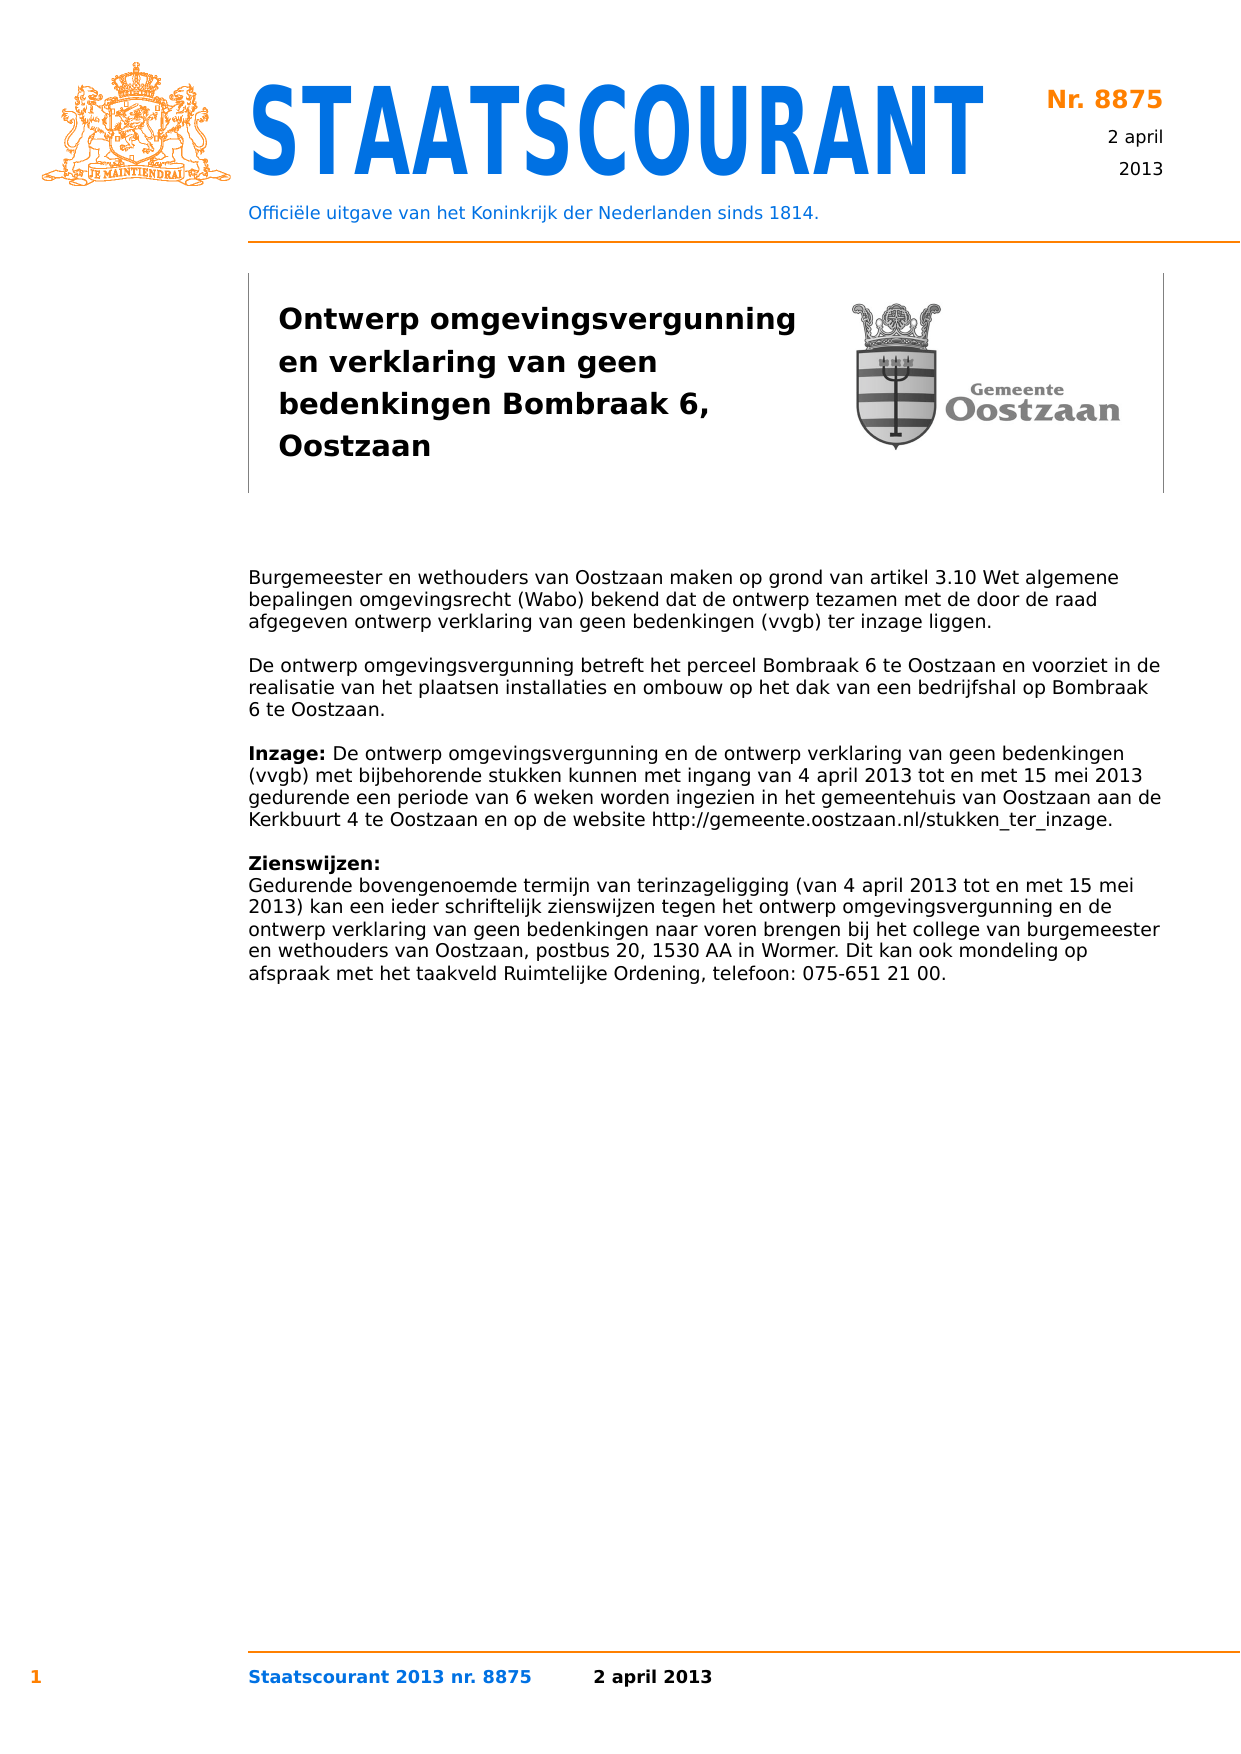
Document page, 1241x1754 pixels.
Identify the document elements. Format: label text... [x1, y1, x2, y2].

text Burgemeester en wethouders van Oostzaan maken op grond van artikel 3.10 Wet algemene bepalingen omgevingsrecht (Wabo) bekend dat de ontwerp tezamen met de door de raad afgegeven ontwerp verklaring van geen bedenkingen (vvgb) ter inzage liggen. [248, 567, 1163, 633]
text Inzage: De ontwerp omgevingsvergunning en de ontwerp verklaring van geen bedenkingen (vvgb) met bijbehorende stukken kunnen met ingang van 4 april 2013 tot en met 15 mei 2013 gedurende een periode van 6 weken worden ingezien in het gemeentehuis van Oostzaan aan de Kerkbuurt 4 te Oostzaan en op de website http://gemeente.oostzaan.nl/stukken_ter_inzage. [248, 743, 1163, 831]
picture [838, 302, 1134, 451]
table_cell 2 april [998, 121, 1240, 153]
text Zienswijzen: [248, 852, 1163, 874]
table_header Nr. 8875 [998, 62, 1240, 121]
picture [41, 62, 231, 186]
table_header [25, 62, 248, 241]
subtitle Ontwerp omgevingsvergunning en verklaring van geen bedenkingen Bombraak 6, Oostzaan [249, 273, 1163, 493]
table_header STAATSCOURANT [248, 62, 998, 203]
text Gedurende bovengenoemde termijn van terinzageligging (van 4 april 2013 tot en met 15 mei 2013) kan een ieder schriftelijk zienswijzen tegen het ontwerp omgevingsvergunning en de ontwerp verklaring van geen bedenkingen naar voren brengen bij het college van burgemeester en wethouders van Oostzaan, postbus 20, 1530 AA in Wormer. Dit kan ook mondeling op afspraak met het taakveld Ruimtelijke Ordening, telefoon: 075-651 21 00. [248, 874, 1163, 984]
table_cell 2013 [998, 153, 1240, 203]
text De ontwerp omgevingsvergunning betreft het perceel Bombraak 6 te Oostzaan en voorziet in de realisatie van het plaatsen installaties en ombouw op het dak van een bedrijfshal op Bombraak 6 te Oostzaan. [248, 655, 1163, 721]
table_cell Officiële uitgave van het Koninkrijk der Nederlanden sinds 1814. [248, 203, 1240, 241]
